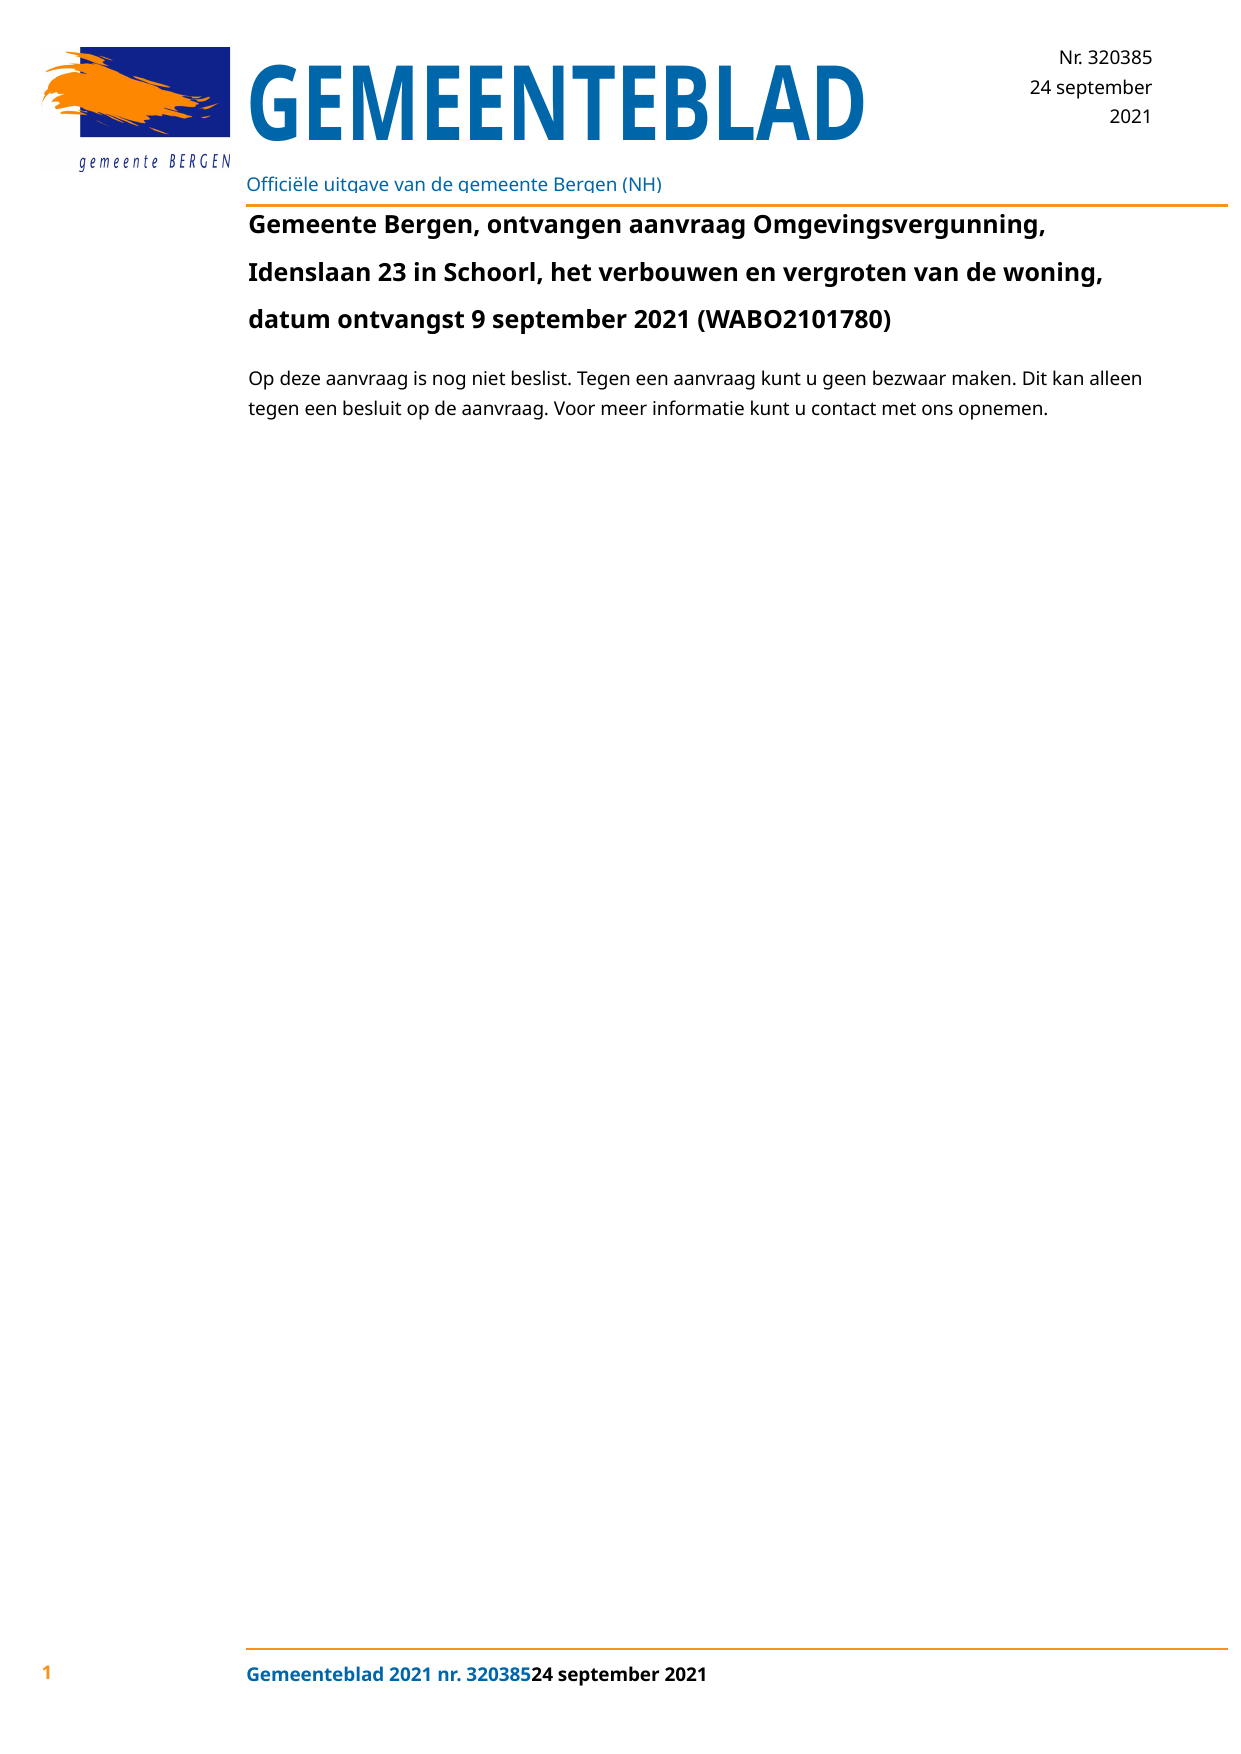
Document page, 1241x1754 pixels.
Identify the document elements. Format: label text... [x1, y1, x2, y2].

picture [41, 47, 231, 172]
text Gemeente Bergen, ontvangen aanvraag Omgevingsvergunning, Idenslaan 23 in Schoorl, het verbouwen en vergroten van de woning, datum ontvangst 9 september 2021 (WABO2101780) [248, 207, 1152, 336]
text Op deze aanvraag is nog niet beslist. Tegen een aanvraag kunt u geen bezwaar maken. Dit kan alleen tegen een besluit op de aanvraag. Voor meer informatie kunt u contact met ons opnemen. [248, 366, 1152, 421]
